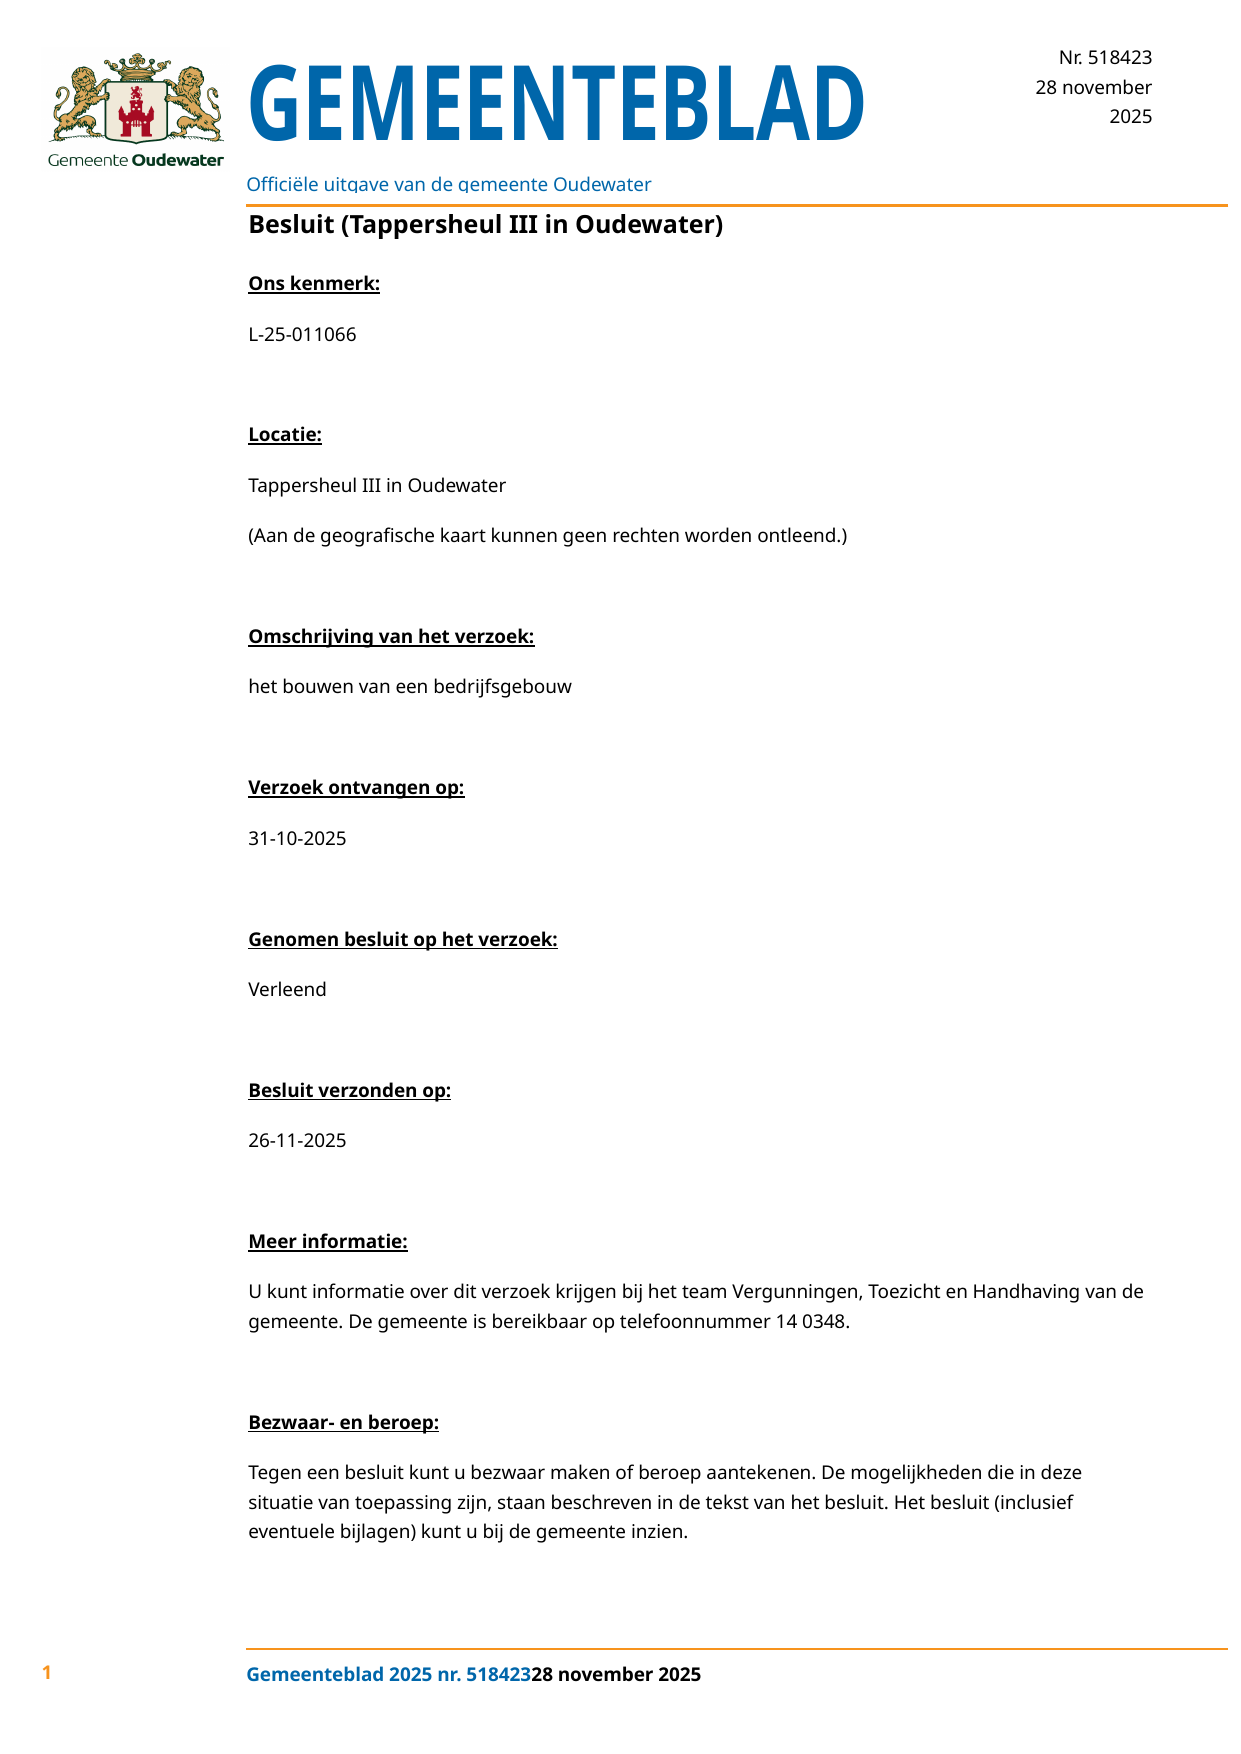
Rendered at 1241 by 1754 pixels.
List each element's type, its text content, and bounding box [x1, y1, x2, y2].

text (Aan de geografische kaart kunnen geen rechten worden ontleend.) [248, 522, 1152, 548]
text Genomen besluit op het verzoek: [248, 926, 1152, 951]
text 26-11-2025 [248, 1127, 1152, 1153]
text Verzoek ontvangen op: [248, 774, 1152, 800]
text Bezwaar- en beroep: [248, 1409, 1152, 1435]
text Locatie: [248, 422, 1152, 447]
text het bouwen van een bedrijfsgebouw [248, 674, 1152, 699]
text 31-10-2025 [248, 825, 1152, 851]
text U kunt informatie over dit verzoek krijgen bij het team Vergunningen, Toezicht en Handhaving van de gemeente. De gemeente is bereikbaar op telefoonnummer 14 0348. [248, 1279, 1152, 1334]
text Tegen een besluit kunt u bezwaar maken of beroep aantekenen. De mogelijkheden die in deze situatie van toepassing zijn, staan beschreven in de tekst van het besluit. Het besluit (inclusief eventuele bijlagen) kunt u bij de gemeente inzien. [248, 1459, 1152, 1544]
text Besluit verzonden op: [248, 1077, 1152, 1103]
text L-25-011066 [248, 321, 1152, 346]
text Tappersheul III in Oudewater [248, 472, 1152, 498]
text Verleend [248, 976, 1152, 1002]
text Omschrijving van het verzoek: [248, 623, 1152, 649]
picture [41, 47, 231, 172]
text Ons kenmerk: [248, 270, 1152, 296]
text Meer informatie: [248, 1228, 1152, 1254]
text Besluit (Tappersheul III in Oudewater) [248, 207, 1152, 241]
